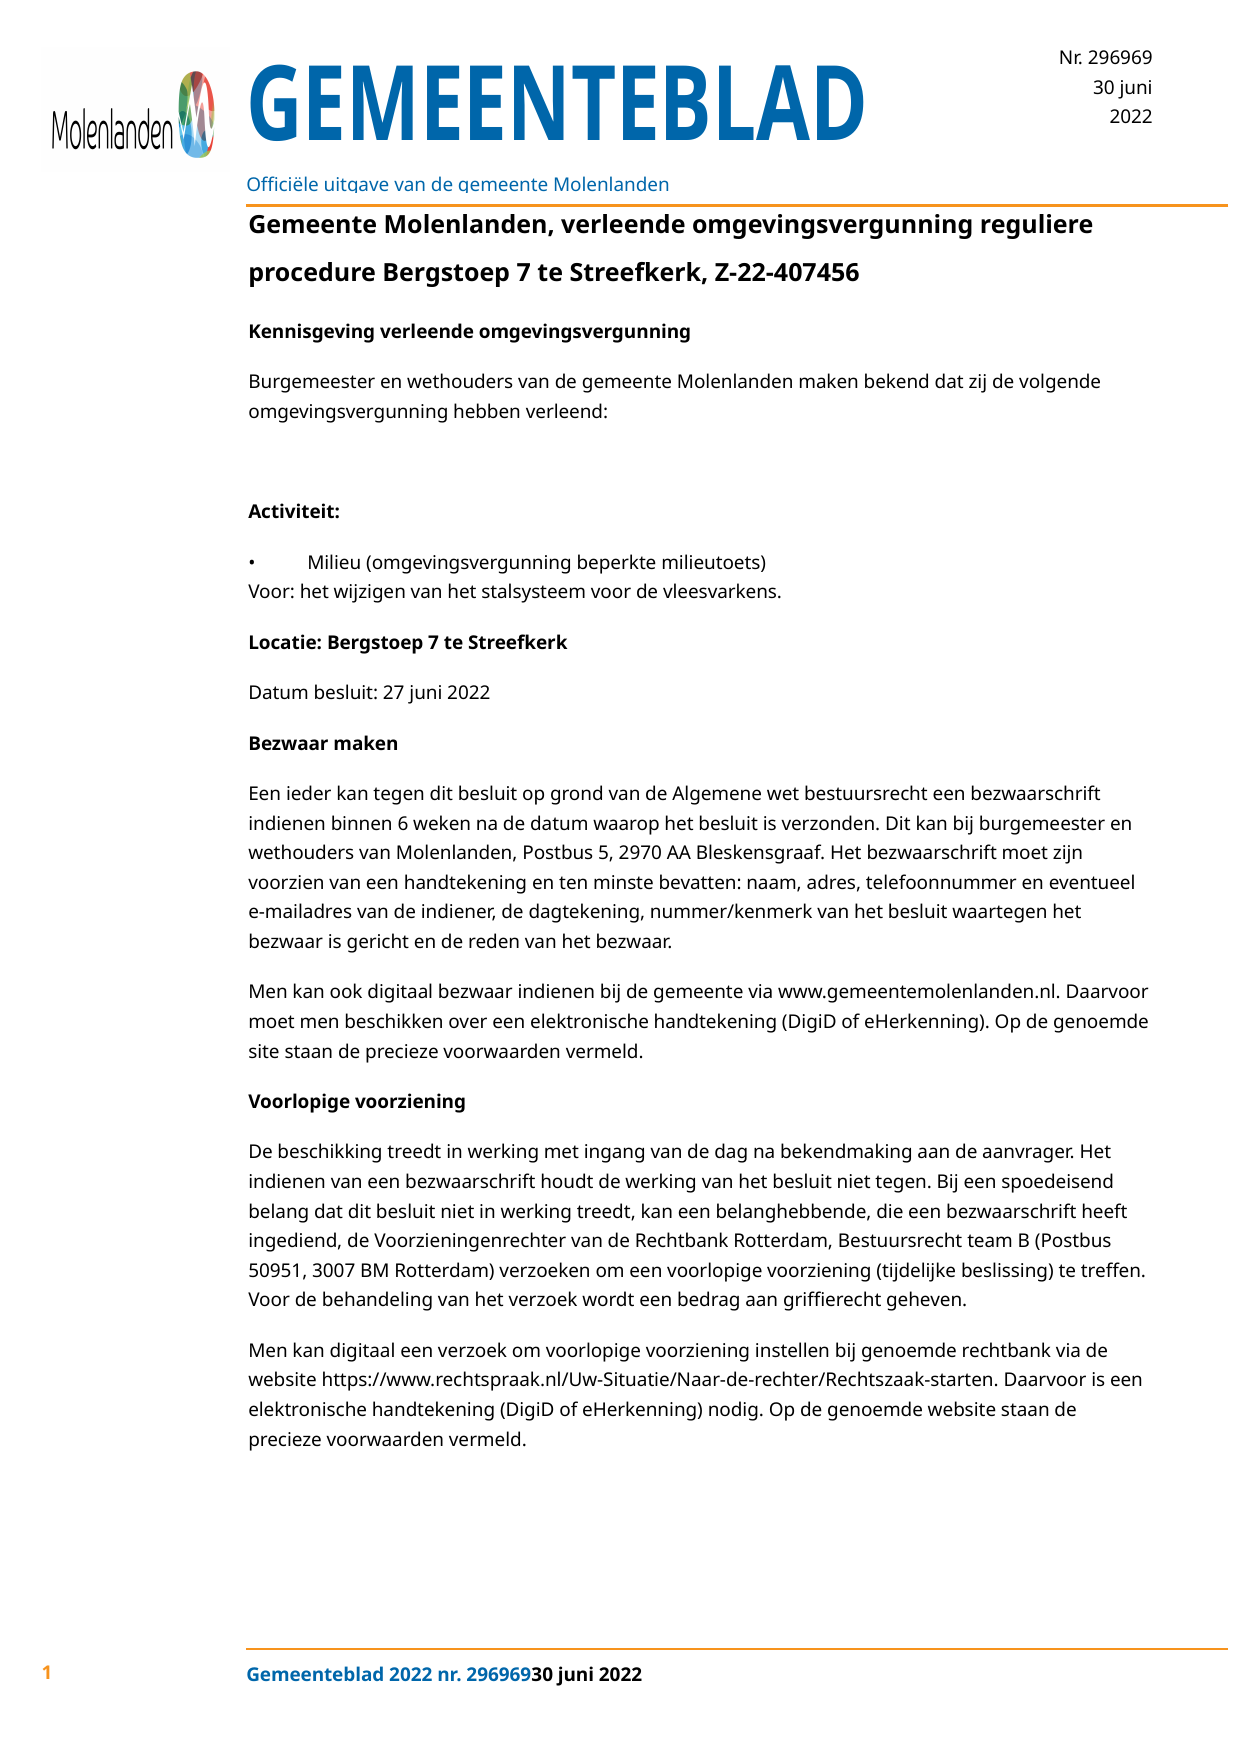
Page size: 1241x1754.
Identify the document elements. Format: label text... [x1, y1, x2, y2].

text Voorlopige voorziening [248, 1088, 1152, 1114]
text Locatie: Bergstoep 7 te Streefkerk [248, 629, 1152, 655]
text Bezwaar maken [248, 730, 1152, 756]
text Datum besluit: 27 juni 2022 [248, 679, 1152, 705]
text Een ieder kan tegen dit besluit op grond van de Algemene wet bestuursrecht een bezwaarschrift indienen binnen 6 weken na de datum waarop het besluit is verzonden. Dit kan bij burgemeester en wethouders van Molenlanden, Postbus 5, 2970 AA Bleskensgraaf. Het bezwaarschrift moet zijn voorzien van een handtekening en ten minste bevatten: naam, adres, telefoonnummer en eventueel e-mailadres van de indiener, de dagtekening, nummer/kenmerk van het besluit waartegen het bezwaar is gericht en de reden van het bezwaar. [248, 780, 1152, 954]
text Men kan ook digitaal bezwaar indienen bij de gemeente via www.gemeentemolenlanden.nl. Daarvoor moet men beschikken over een elektronische handtekening (DigiD of eHerkenning). Op de genoemde site staan de precieze voorwaarden vermeld. [248, 979, 1152, 1064]
text Burgemeester en wethouders van de gemeente Molenlanden maken bekend dat zij de volgende omgevingsvergunning hebben verleend: [248, 368, 1152, 424]
text Activiteit: [248, 499, 1152, 524]
text De beschikking treedt in werking met ingang van de dag na bekendmaking aan de aanvrager. Het indienen van een bezwaarschrift houdt de werking van het besluit niet tegen. Bij een spoedeisend belang dat dit besluit niet in werking treedt, kan een belanghebbende, die een bezwaarschrift heeft ingediend, de Voorzieningenrechter van de Rechtbank Rotterdam, Bestuursrecht team B (Postbus 50951, 3007 BM Rotterdam) verzoeken om een voorlopige voorziening (tijdelijke beslissing) te treffen. Voor de behandeling van het verzoek wordt een bedrag aan griffierecht geheven. [248, 1139, 1152, 1312]
text Voor: het wijzigen van het stalsysteem voor de vleesvarkens. [248, 579, 1152, 604]
text Gemeente Molenlanden, verleende omgevingsvergunning reguliere procedure Bergstoep 7 te Streefkerk, Z-22-407456 [248, 207, 1152, 288]
text Kennisgeving verleende omgevingsvergunning [248, 318, 1152, 344]
text Men kan digitaal een verzoek om voorlopige voorziening instellen bij genoemde rechtbank via de website https://www.rechtspraak.nl/Uw-Situatie/Naar-de-rechter/Rechtszaak-starten. Daarvoor is een elektronische handtekening (DigiD of eHerkenning) nodig. Op de genoemde website staan de precieze voorwaarden vermeld. [248, 1337, 1152, 1452]
list Milieu (omgevingsvergunning beperkte milieutoets) [248, 549, 1152, 575]
picture [41, 47, 231, 172]
